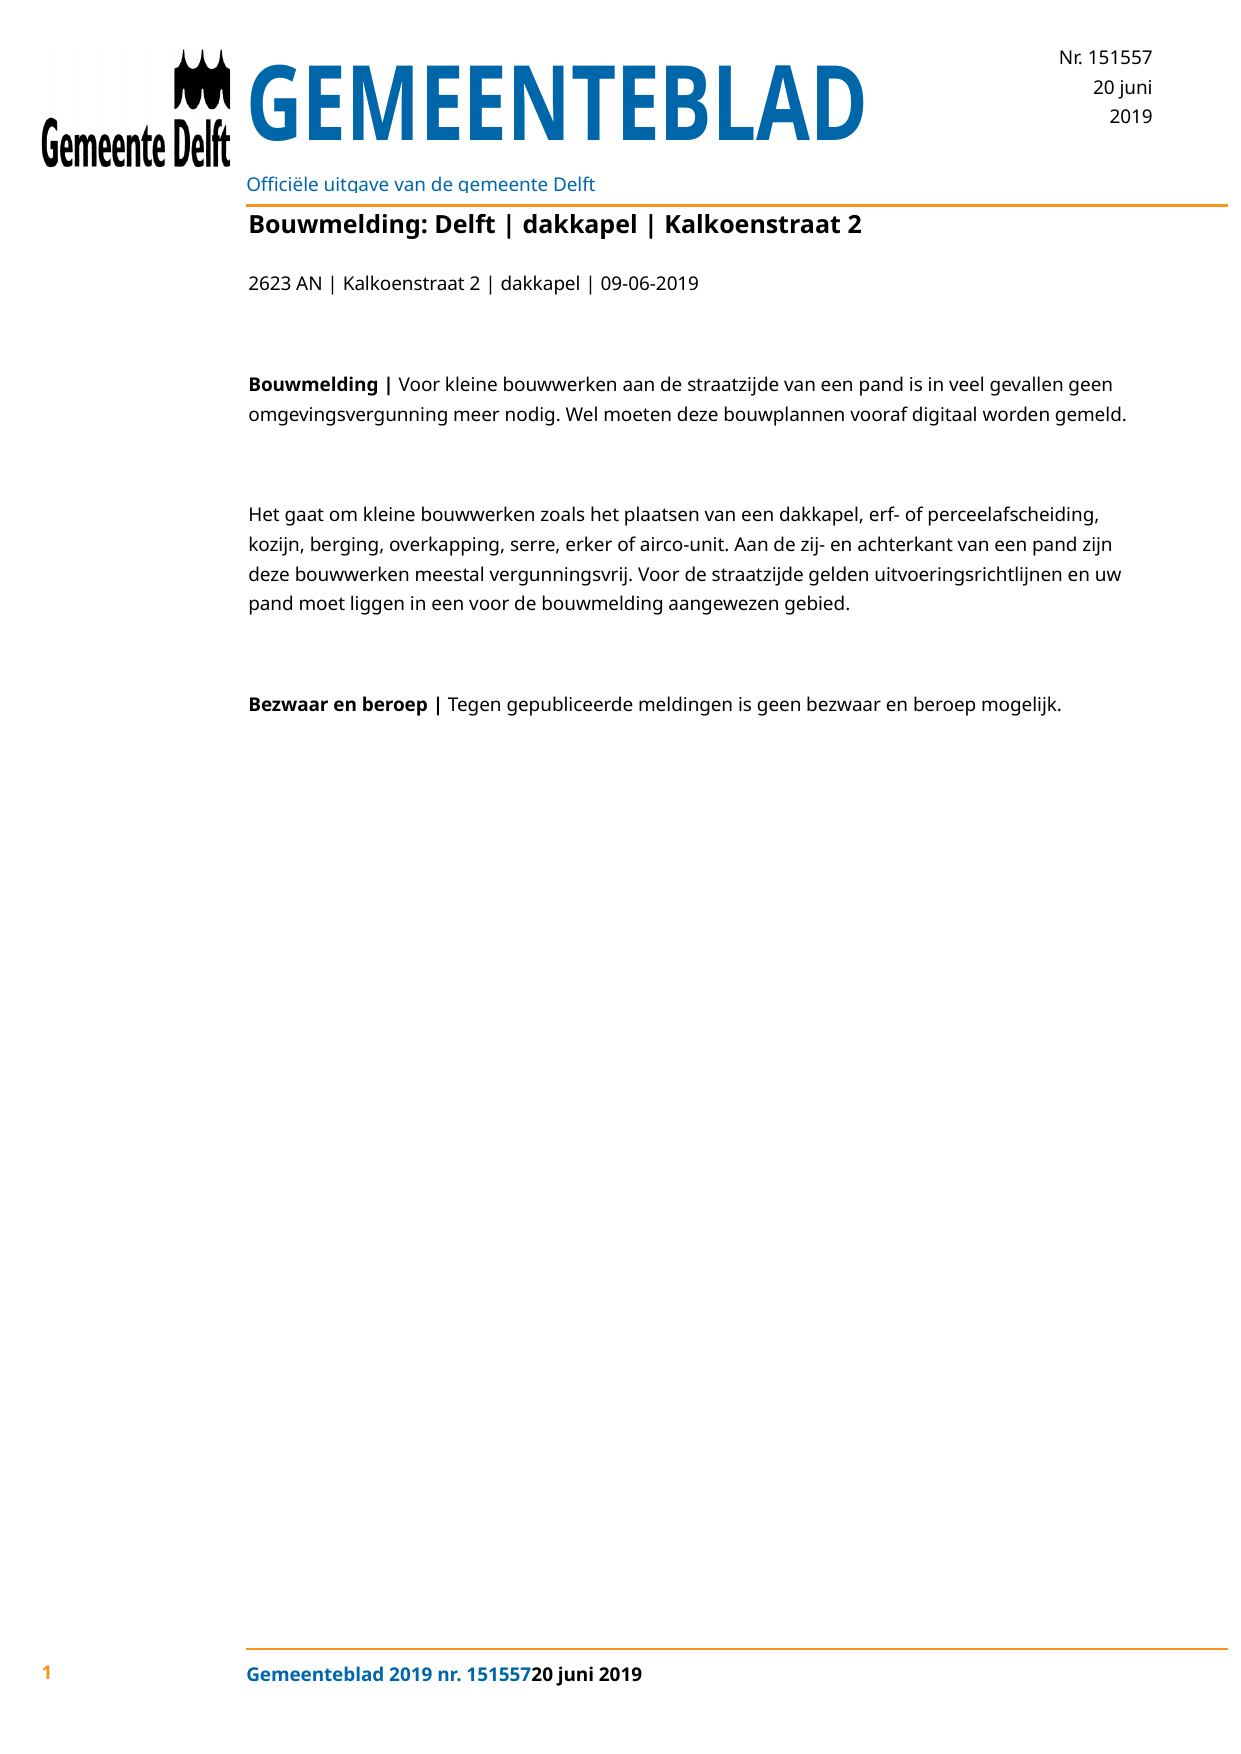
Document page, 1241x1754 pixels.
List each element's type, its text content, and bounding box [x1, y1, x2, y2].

text Bouwmelding | Voor kleine bouwwerken aan de straatzijde van een pand is in veel gevallen geen omgevingsvergunning meer nodig. Wel moeten deze bouwplannen vooraf digitaal worden gemeld. [248, 371, 1152, 426]
text Bezwaar en beroep | Tegen gepubliceerde meldingen is geen bezwaar en beroep mogelijk. [248, 691, 1152, 717]
text Bouwmelding: Delft | dakkapel | Kalkoenstraat 2 [248, 207, 1152, 241]
picture [41, 47, 231, 172]
text Het gaat om kleine bouwwerken zoals het plaatsen van een dakkapel, erf- of perceelafscheiding, kozijn, berging, overkapping, serre, erker of airco-unit. Aan de zij- en achterkant van een pand zijn deze bouwwerken meestal vergunningsvrij. Voor de straatzijde gelden uitvoeringsrichtlijnen en uw pand moet liggen in een voor de bouwmelding aangewezen gebied. [248, 502, 1152, 616]
text 2623 AN | Kalkoenstraat 2 | dakkapel | 09-06-2019 [248, 270, 1152, 296]
